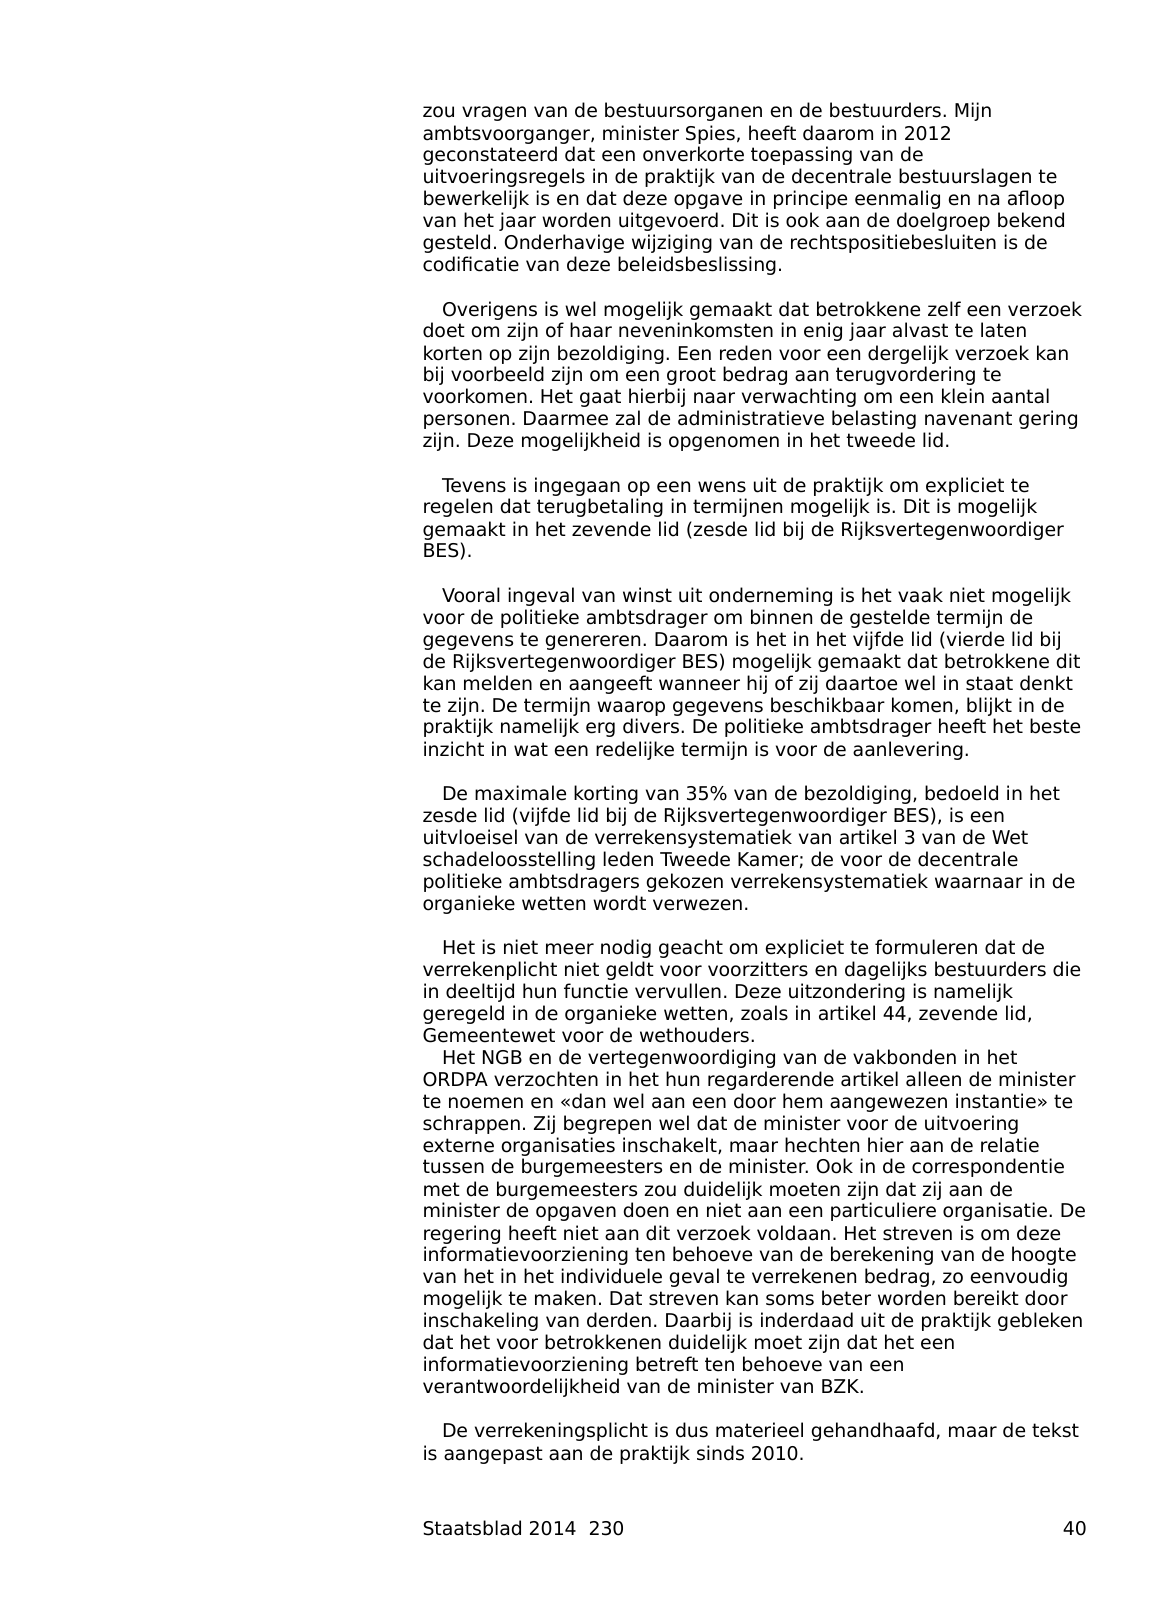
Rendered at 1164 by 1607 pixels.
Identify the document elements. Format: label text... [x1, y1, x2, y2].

text Vooral ingeval van winst uit onderneming is het vaak niet mogelijk voor de politieke ambtsdrager om binnen de gestelde termijn de gegevens te genereren. Daarom is het in het vijfde lid (vierde lid bij de Rijksvertegenwoordiger BES) mogelijk gemaakt dat betrokkene dit kan melden en aangeeft wanneer hij of zij daartoe wel in staat denkt te zijn. De termijn waarop gegevens beschikbaar komen, blijkt in de praktijk namelijk erg divers. De politieke ambtsdrager heeft het beste inzicht in wat een redelijke termijn is voor de aanlevering. [422, 584, 1087, 760]
text Tevens is ingegaan op een wens uit de praktijk om expliciet te regelen dat terugbetaling in termijnen mogelijk is. Dit is mogelijk gemaakt in het zevende lid (zesde lid bij de Rijksvertegenwoordiger BES). [422, 474, 1087, 562]
text De maximale korting van 35% van de bezoldiging, bedoeld in het zesde lid (vijfde lid bij de Rijksvertegenwoordiger BES), is een uitvloeisel van de verrekensystematiek van artikel 3 van de Wet schadeloosstelling leden Tweede Kamer; de voor de decentrale politieke ambtsdragers gekozen verrekensystematiek waarnaar in de organieke wetten wordt verwezen. [422, 783, 1087, 914]
text Het NGB en de vertegenwoordiging van de vakbonden in het ORDPA verzochten in het hun regarderende artikel alleen de minister te noemen en «dan wel aan een door hem aangewezen instantie» te schrappen. Zij begrepen wel dat de minister voor de uitvoering externe organisaties inschakelt, maar hechten hier aan de relatie tussen de burgemeesters en de minister. Ook in de correspondentie met de burgemeesters zou duidelijk moeten zijn dat zij aan de minister de opgaven doen en niet aan een particuliere organisatie. De regering heeft niet aan dit verzoek voldaan. Het streven is om deze informatievoorziening ten behoeve van de berekening van de hoogte van het in het individuele geval te verrekenen bedrag, zo eenvoudig mogelijk te maken. Dat streven kan soms beter worden bereikt door inschakeling van derden. Daarbij is inderdaad uit de praktijk gebleken dat het voor betrokkenen duidelijk moet zijn dat het een informatievoorziening betreft ten behoeve van een verantwoordelijkheid van de minister van BZK. [422, 1047, 1087, 1398]
text De verrekeningsplicht is dus materieel gehandhaafd, maar de tekst is aangepast aan de praktijk sinds 2010. [422, 1420, 1087, 1464]
text zou vragen van de bestuursorganen en de bestuurders. Mijn ambtsvoorganger, minister Spies, heeft daarom in 2012 geconstateerd dat een onverkorte toepassing van de uitvoeringsregels in de praktijk van de decentrale bestuurslagen te bewerkelijk is en dat deze opgave in principe eenmalig en na afloop van het jaar worden uitgevoerd. Dit is ook aan de doelgroep bekend gesteld. Onderhavige wijziging van de rechtspositiebesluiten is de codificatie van deze beleidsbeslissing. [422, 100, 1087, 276]
text Het is niet meer nodig geacht om expliciet te formuleren dat de verrekenplicht niet geldt voor voorzitters en dagelijks bestuurders die in deeltijd hun functie vervullen. Deze uitzondering is namelijk geregeld in de organieke wetten, zoals in artikel 44, zevende lid, Gemeentewet voor de wethouders. [422, 937, 1087, 1047]
text Overigens is wel mogelijk gemaakt dat betrokkene zelf een verzoek doet om zijn of haar neveninkomsten in enig jaar alvast te laten korten op zijn bezoldiging. Een reden voor een dergelijk verzoek kan bij voorbeeld zijn om een groot bedrag aan terugvordering te voorkomen. Het gaat hierbij naar verwachting om een klein aantal personen. Daarmee zal de administratieve belasting navenant gering zijn. Deze mogelijkheid is opgenomen in het tweede lid. [422, 298, 1087, 452]
